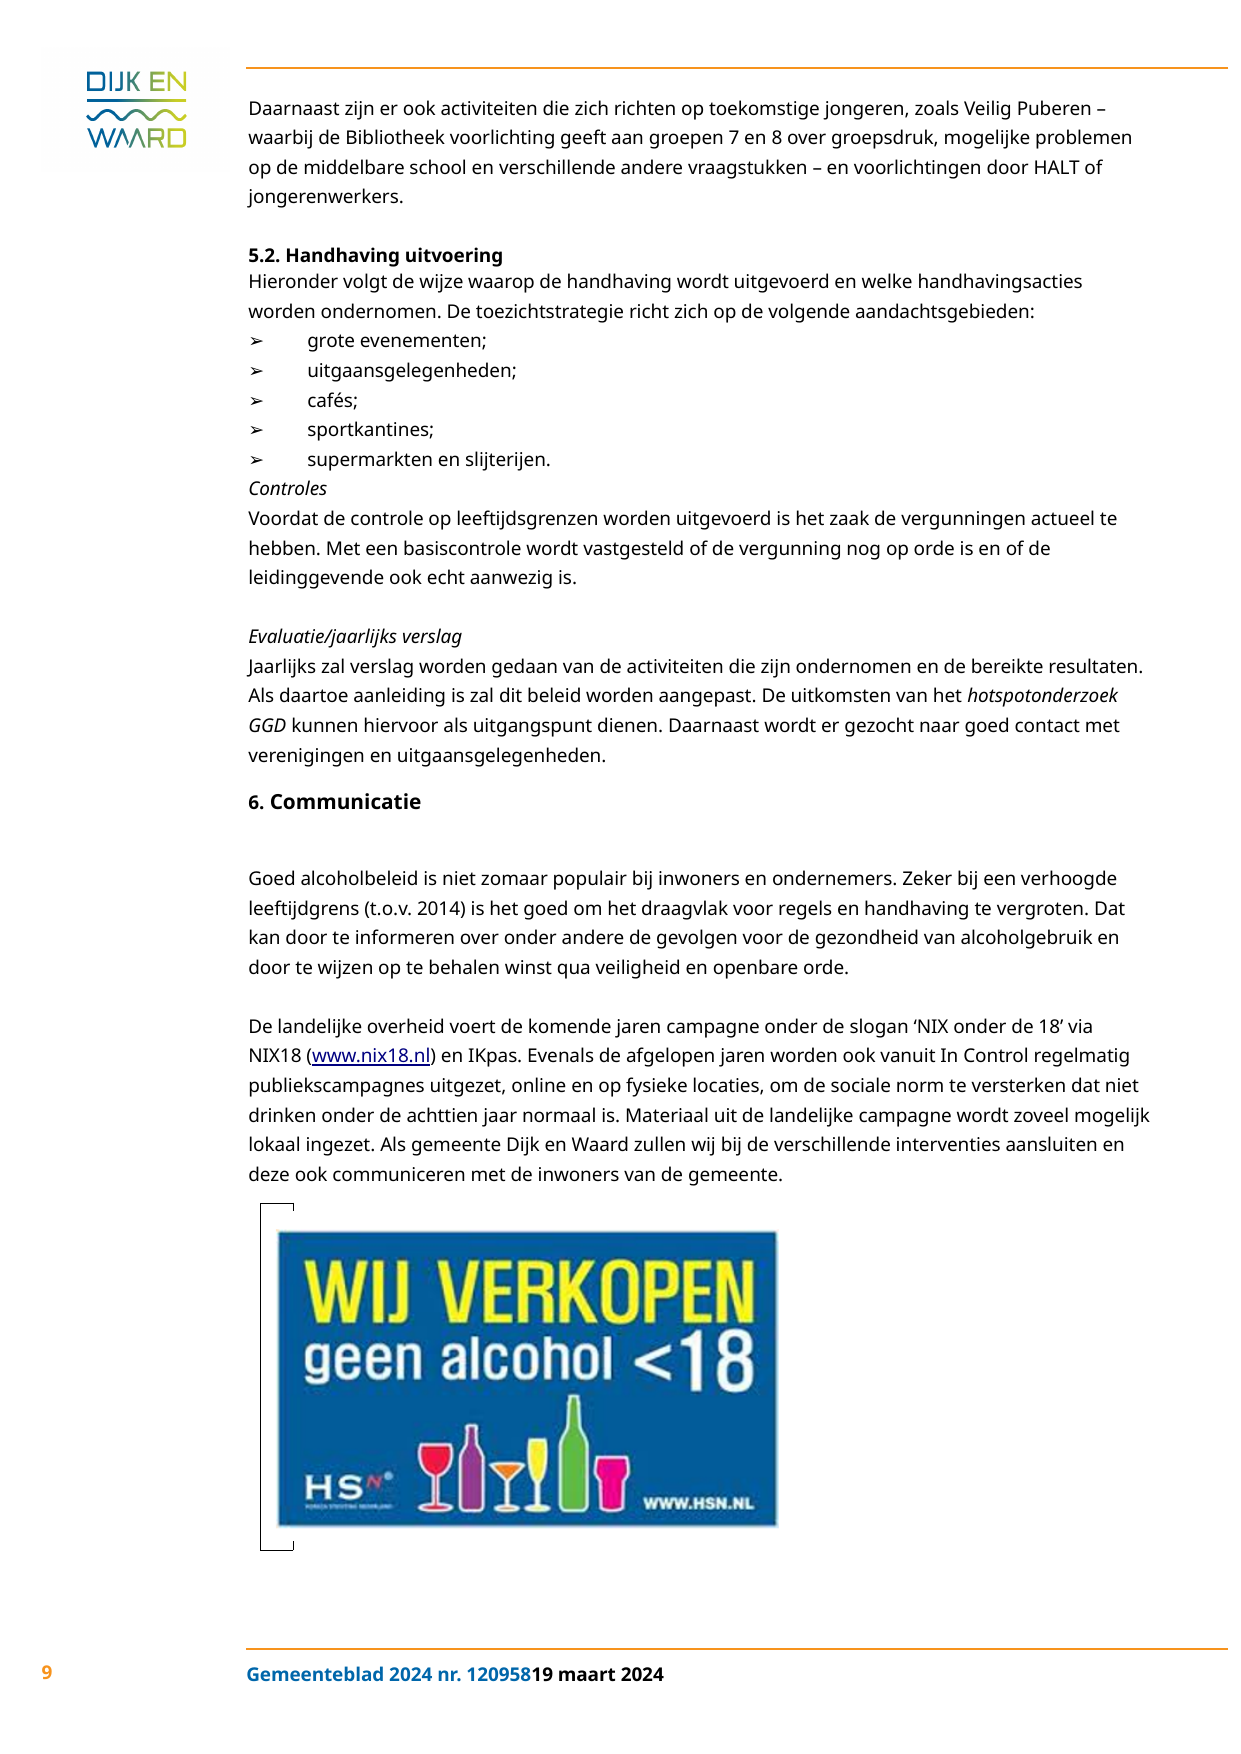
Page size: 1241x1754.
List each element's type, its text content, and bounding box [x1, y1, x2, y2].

list grote evenementen; [248, 328, 1152, 353]
text 5.2. Handhaving uitvoering [248, 243, 1152, 268]
picture [268, 1211, 795, 1541]
list uitgaansgelegenheden; [248, 357, 1152, 383]
text Goed alcoholbeleid is niet zomaar populair bij inwoners en ondernemers. Zeker bij een verhoogde leeftijdgrens (t.o.v. 2014) is het goed om het draagvlak voor regels en handhaving te vergroten. Dat kan door te informeren over onder andere de gevolgen voor de gezondheid van alcoholgebruik en door te wijzen op te behalen winst qua veiligheid en openbare orde. [248, 865, 1152, 979]
text Jaarlijks zal verslag worden gedaan van de activiteiten die zijn ondernomen en de bereikte resultaten. Als daartoe aanleiding is zal dit beleid worden aangepast. De uitkomsten van het hotspotonderzoek GGD kunnen hiervoor als uitgangspunt dienen. Daarnaast wordt er gezocht naar goed contact met verenigingen en uitgaansgelegenheden. [248, 653, 1152, 767]
list cafés; [248, 387, 1152, 412]
text Daarnaast zijn er ook activiteiten die zich richten op toekomstige jongeren, zoals Veilig Puberen – waarbij de Bibliotheek voorlichting geeft aan groepen 7 en 8 over groepsdruk, mogelijke problemen op de middelbare school en verschillende andere vraagstukken – en voorlichtingen door HALT of jongerenwerkers. [248, 95, 1152, 209]
text Voordat de controle op leeftijdsgrenzen worden uitgevoerd is het zaak de vergunningen actueel te hebben. Met een basiscontrole wordt vastgesteld of de vergunning nog op orde is en of de leidinggevende ook echt aanwezig is. [248, 505, 1152, 590]
text 6. Communicatie [248, 787, 1152, 816]
text Evaluatie/jaarlijks verslag [248, 623, 1152, 649]
picture [41, 47, 231, 172]
list supermarkten en slijterijen. [248, 446, 1152, 472]
text De landelijke overheid voert de komende jaren campagne onder de slogan ‘NIX onder de 18’ via NIX18 (www.nix18.nl) en IKpas. Evenals de afgelopen jaren worden ook vanuit In Control regelmatig publiekscampagnes uitgezet, online en op fysieke locaties, om de sociale norm te versterken dat niet drinken onder de achttien jaar normaal is. Materiaal uit de landelijke campagne wordt zoveel mogelijk lokaal ingezet. Als gemeente Dijk en Waard zullen wij bij de verschillende interventies aansluiten en deze ook communiceren met de inwoners van de gemeente. [248, 1013, 1152, 1187]
text Controles [248, 476, 1152, 501]
list sportkantines; [248, 416, 1152, 442]
text Hieronder volgt de wijze waarop de handhaving wordt uitgevoerd en welke handhavingsacties worden ondernomen. De toezichtstrategie richt zich op de volgende aandachtsgebieden: [248, 268, 1152, 324]
